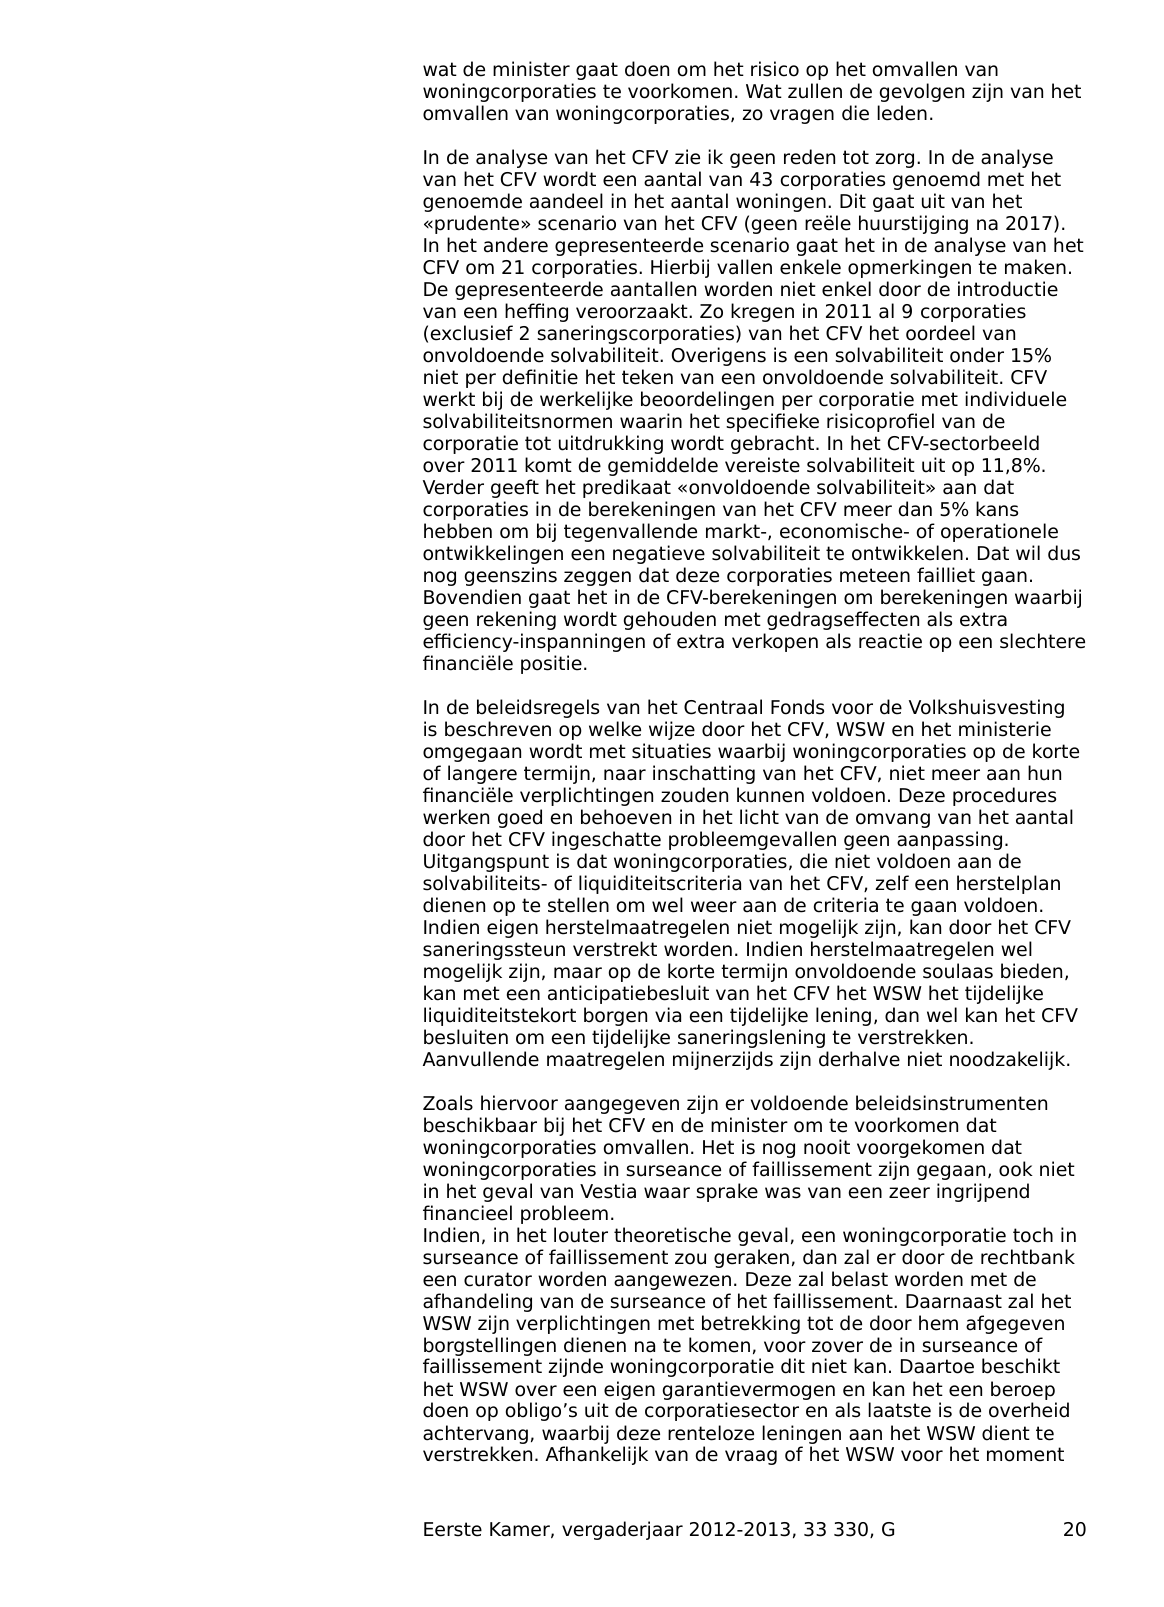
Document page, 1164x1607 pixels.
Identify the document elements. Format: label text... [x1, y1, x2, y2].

text In de analyse van het CFV zie ik geen reden tot zorg. In de analyse van het CFV wordt een aantal van 43 corporaties genoemd met het genoemde aandeel in het aantal woningen. Dit gaat uit van het «prudente» scenario van het CFV (geen reële huurstijging na 2017). In het andere gepresenteerde scenario gaat het in de analyse van het CFV om 21 corporaties. Hierbij vallen enkele opmerkingen te maken. De gepresenteerde aantallen worden niet enkel door de introductie van een heffing veroorzaakt. Zo kregen in 2011 al 9 corporaties (exclusief 2 saneringscorporaties) van het CFV het oordeel van onvoldoende solvabiliteit. Overigens is een solvabiliteit onder 15% niet per definitie het teken van een onvoldoende solvabiliteit. CFV werkt bij de werkelijke beoordelingen per corporatie met individuele solvabiliteitsnormen waarin het specifieke risicoprofiel van de corporatie tot uitdrukking wordt gebracht. In het CFV-sectorbeeld over 2011 komt de gemiddelde vereiste solvabiliteit uit op 11,8%. Verder geeft het predikaat «onvoldoende solvabiliteit» aan dat corporaties in de berekeningen van het CFV meer dan 5% kans hebben om bij tegenvallende markt-, economische- of operationele ontwikkelingen een negatieve solvabiliteit te ontwikkelen. Dat wil dus nog geenszins zeggen dat deze corporaties meteen failliet gaan. Bovendien gaat het in de CFV-berekeningen om berekeningen waarbij geen rekening wordt gehouden met gedragseffecten als extra efficiency-inspanningen of extra verkopen als reactie op een slechtere financiële positie. [422, 147, 1087, 675]
text Indien, in het louter theoretische geval, een woningcorporatie toch in surseance of faillissement zou geraken, dan zal er door de rechtbank een curator worden aangewezen. Deze zal belast worden met de afhandeling van de surseance of het faillissement. Daarnaast zal het WSW zijn verplichtingen met betrekking tot de door hem afgegeven borgstellingen dienen na te komen, voor zover de in surseance of faillissement zijnde woningcorporatie dit niet kan. Daartoe beschikt het WSW over een eigen garantievermogen en kan het een beroep doen op obligo’s uit de corporatiesector en als laatste is de overheid achtervang, waarbij deze renteloze leningen aan het WSW dient te verstrekken. Afhankelijk van de vraag of het WSW voor het moment [422, 1224, 1087, 1466]
text In de beleidsregels van het Centraal Fonds voor de Volkshuisvesting is beschreven op welke wijze door het CFV, WSW en het ministerie omgegaan wordt met situaties waarbij woningcorporaties op de korte of langere termijn, naar inschatting van het CFV, niet meer aan hun financiële verplichtingen zouden kunnen voldoen. Deze procedures werken goed en behoeven in het licht van de omvang van het aantal door het CFV ingeschatte probleemgevallen geen aanpassing. Uitgangspunt is dat woningcorporaties, die niet voldoen aan de solvabiliteits- of liquiditeitscriteria van het CFV, zelf een herstelplan dienen op te stellen om wel weer aan de criteria te gaan voldoen. Indien eigen herstelmaatregelen niet mogelijk zijn, kan door het CFV saneringssteun verstrekt worden. Indien herstelmaatregelen wel mogelijk zijn, maar op de korte termijn onvoldoende soulaas bieden, kan met een anticipatiebesluit van het CFV het WSW het tijdelijke liquiditeitstekort borgen via een tijdelijke lening, dan wel kan het CFV besluiten om een tijdelijke saneringslening te verstrekken. Aanvullende maatregelen mijnerzijds zijn derhalve niet noodzakelijk. [422, 697, 1087, 1071]
text wat de minister gaat doen om het risico op het omvallen van woningcorporaties te voorkomen. Wat zullen de gevolgen zijn van het omvallen van woningcorporaties, zo vragen die leden. [422, 59, 1087, 125]
text Zoals hiervoor aangegeven zijn er voldoende beleidsinstrumenten beschikbaar bij het CFV en de minister om te voorkomen dat woningcorporaties omvallen. Het is nog nooit voorgekomen dat woningcorporaties in surseance of faillissement zijn gegaan, ook niet in het geval van Vestia waar sprake was van een zeer ingrijpend financieel probleem. [422, 1093, 1087, 1224]
